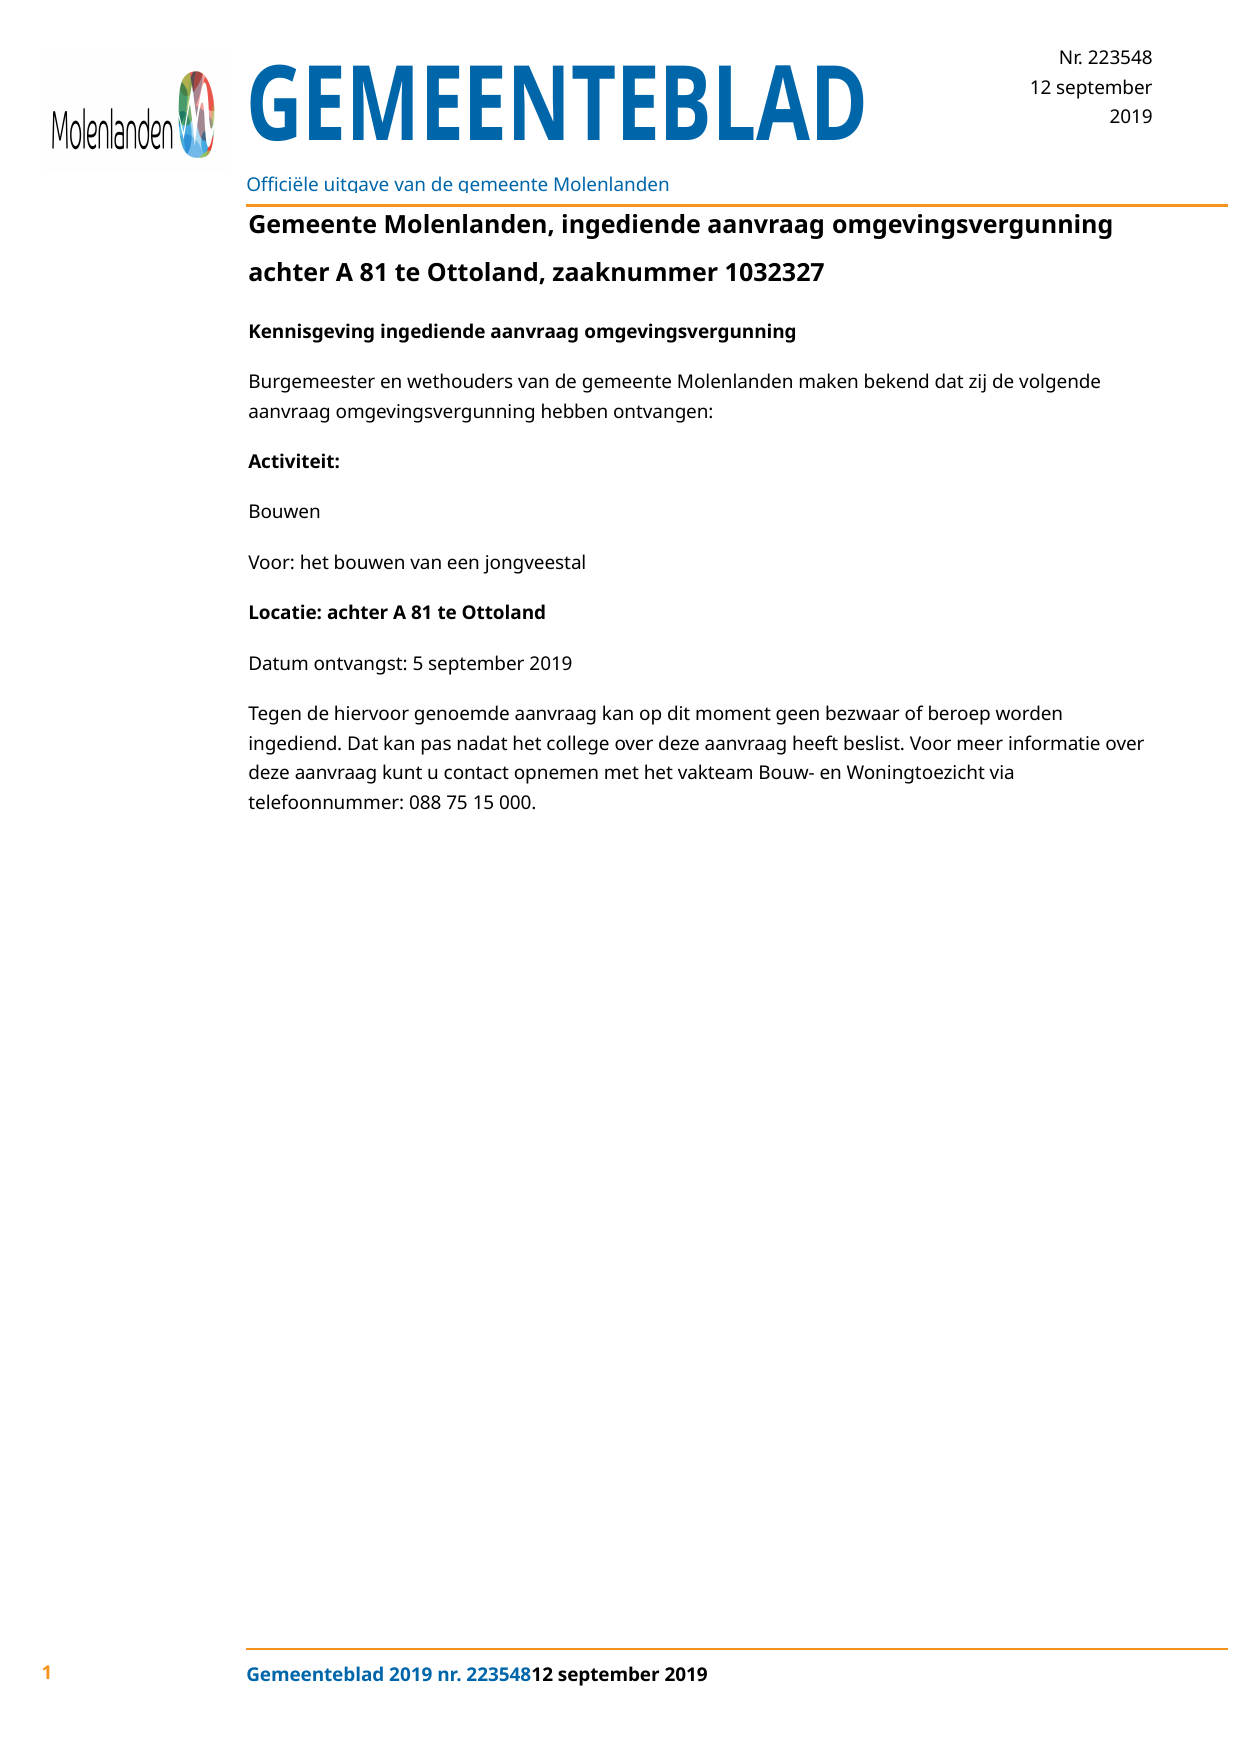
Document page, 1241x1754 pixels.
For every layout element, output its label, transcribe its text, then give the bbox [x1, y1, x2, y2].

text Burgemeester en wethouders van de gemeente Molenlanden maken bekend dat zij de volgende aanvraag omgevingsvergunning hebben ontvangen: [248, 368, 1152, 424]
text Bouwen [248, 499, 1152, 524]
picture [41, 47, 231, 172]
text Gemeente Molenlanden, ingediende aanvraag omgevingsvergunning achter A 81 te Ottoland, zaaknummer 1032327 [248, 207, 1152, 288]
text Activiteit: [248, 448, 1152, 474]
text Tegen de hiervoor genoemde aanvraag kan op dit moment geen bezwaar of beroep worden ingediend. Dat kan pas nadat het college over deze aanvraag heeft beslist. Voor meer informatie over deze aanvraag kunt u contact opnemen met het vakteam Bouw- en Woningtoezicht via telefoonnummer: 088 75 15 000. [248, 700, 1152, 815]
text Datum ontvangst: 5 september 2019 [248, 650, 1152, 676]
text Voor: het bouwen van een jongveestal [248, 549, 1152, 575]
text Locatie: achter A 81 te Ottoland [248, 599, 1152, 625]
text Kennisgeving ingediende aanvraag omgevingsvergunning [248, 318, 1152, 344]
